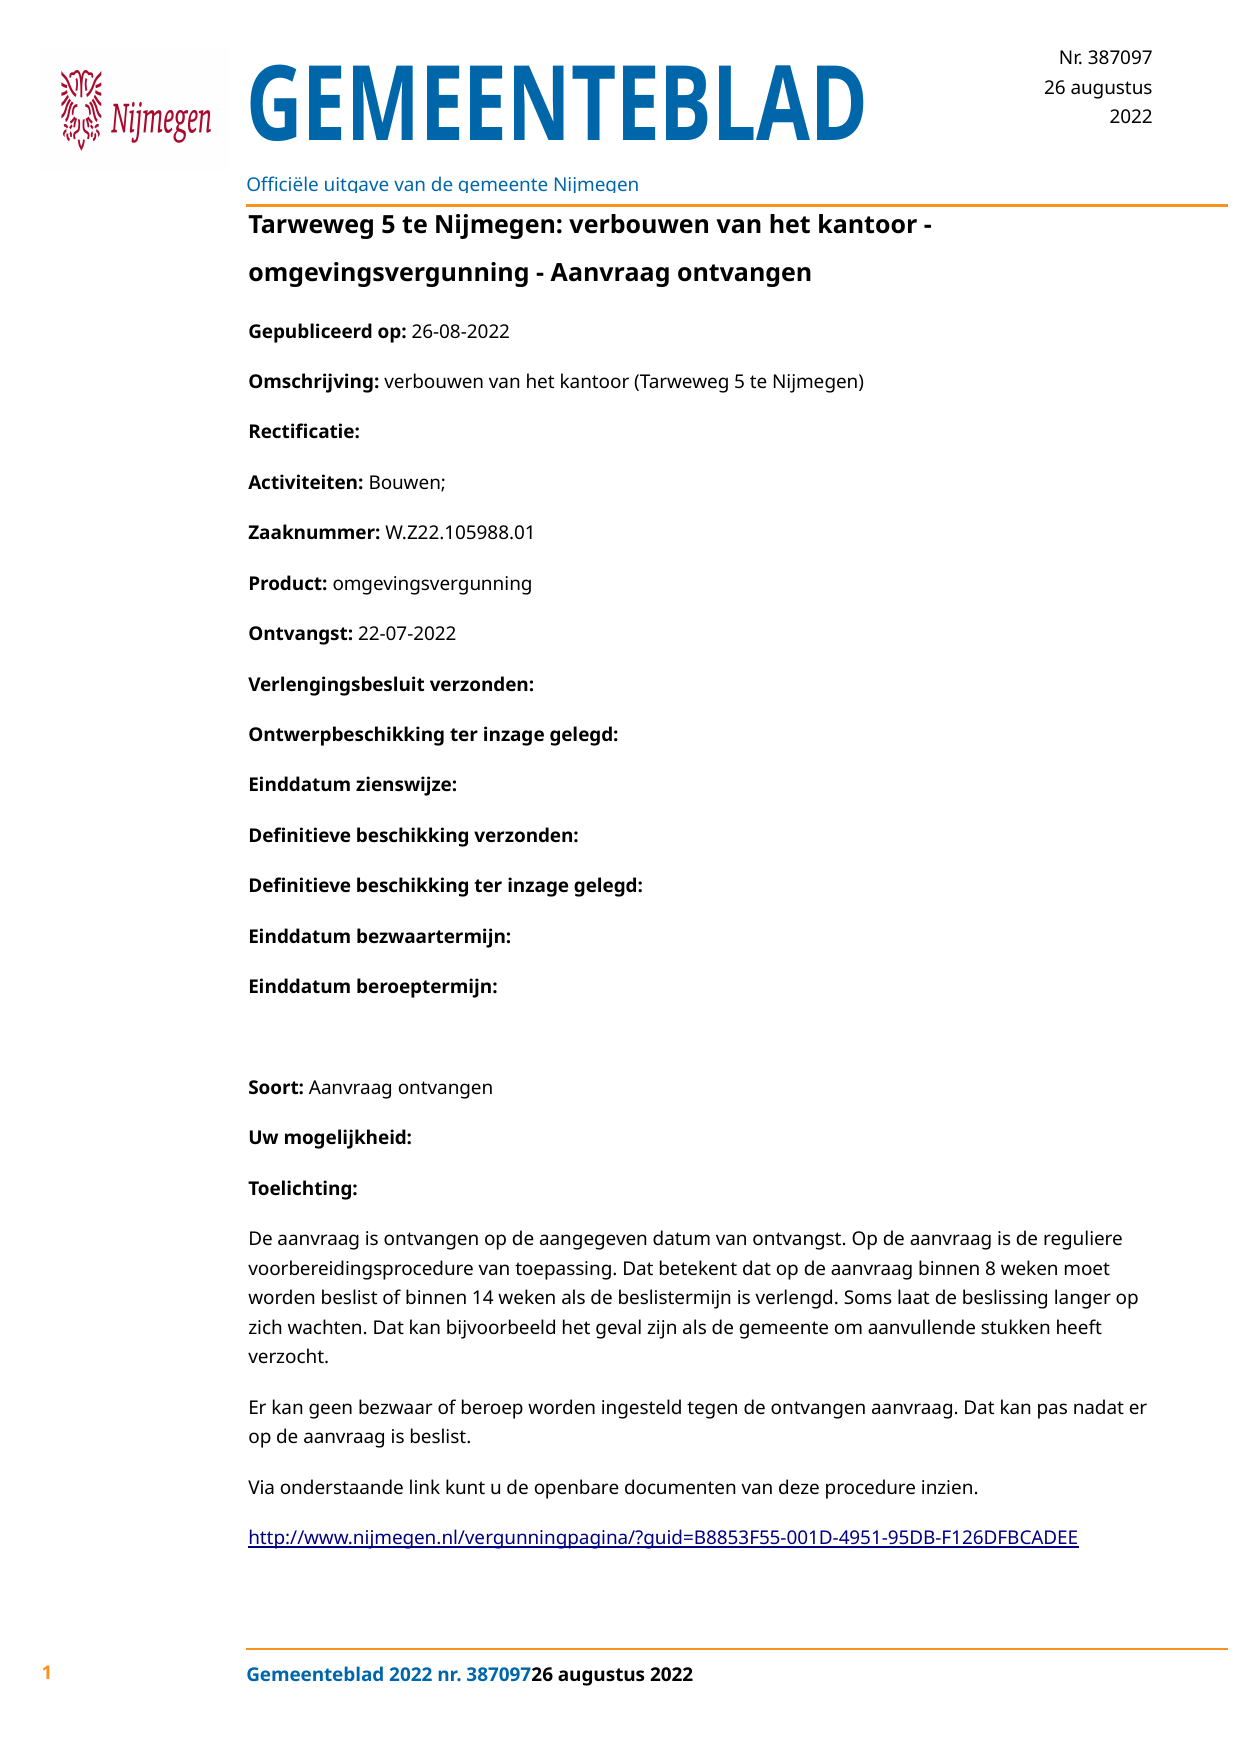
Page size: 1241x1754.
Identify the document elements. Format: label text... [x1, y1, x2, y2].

text Gepubliceerd op: 26-08-2022 [248, 318, 1152, 344]
text Definitieve beschikking verzonden: [248, 822, 1152, 848]
text Toelichting: [248, 1175, 1152, 1201]
text Soort: Aanvraag ontvangen [248, 1074, 1152, 1100]
picture [41, 47, 231, 172]
text Activiteiten: Bouwen; [248, 469, 1152, 495]
text Uw mogelijkheid: [248, 1124, 1152, 1150]
text Rectificatie: [248, 419, 1152, 444]
text Einddatum bezwaartermijn: [248, 923, 1152, 949]
text Einddatum beroeptermijn: [248, 973, 1152, 999]
text Via onderstaande link kunt u de openbare documenten van deze procedure inzien. [248, 1474, 1152, 1500]
text De aanvraag is ontvangen op de aangegeven datum van ontvangst. Op de aanvraag is de reguliere voorbereidingsprocedure van toepassing. Dat betekent dat op de aanvraag binnen 8 weken moet worden beslist of binnen 14 weken als de beslistermijn is verlengd. Soms laat de beslissing langer op zich wachten. Dat kan bijvoorbeeld het geval zijn als de gemeente om aanvullende stukken heeft verzocht. [248, 1225, 1152, 1369]
text Product: omgevingsvergunning [248, 570, 1152, 596]
text Ontwerpbeschikking ter inzage gelegd: [248, 721, 1152, 747]
text Einddatum zienswijze: [248, 772, 1152, 797]
text Zaaknummer: W.Z22.105988.01 [248, 519, 1152, 545]
text Omschrijving: verbouwen van het kantoor (Tarweweg 5 te Nijmegen) [248, 368, 1152, 394]
text Ontvangst: 22-07-2022 [248, 620, 1152, 646]
text Verlengingsbesluit verzonden: [248, 671, 1152, 697]
text Tarweweg 5 te Nijmegen: verbouwen van het kantoor - omgevingsvergunning - Aanvraag ontvangen [248, 207, 1152, 288]
text Er kan geen bezwaar of beroep worden ingesteld tegen de ontvangen aanvraag. Dat kan pas nadat er op de aanvraag is beslist. [248, 1394, 1152, 1449]
text Definitieve beschikking ter inzage gelegd: [248, 872, 1152, 898]
text http://www.nijmegen.nl/vergunningpagina/?guid=B8853F55-001D-4951-95DB-F126DFBCADEE [248, 1524, 1152, 1550]
